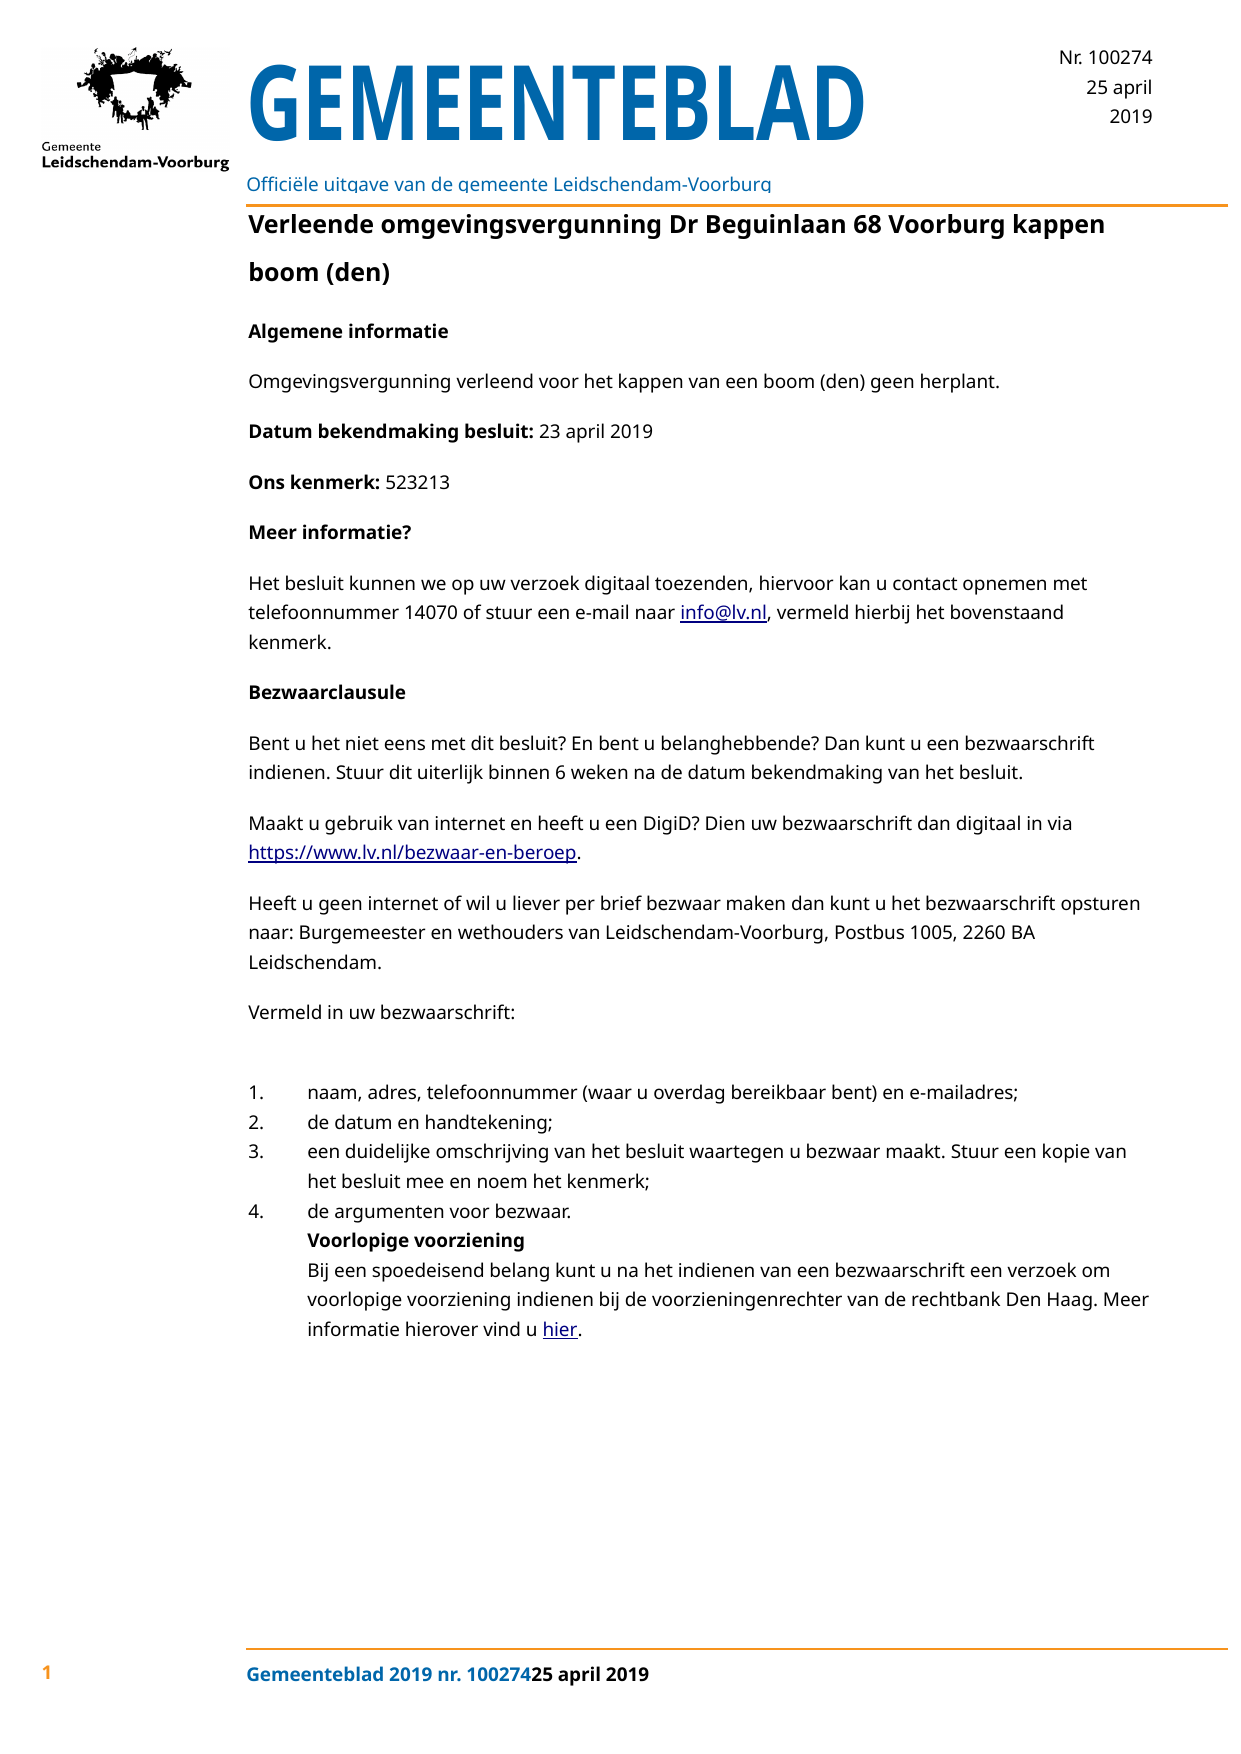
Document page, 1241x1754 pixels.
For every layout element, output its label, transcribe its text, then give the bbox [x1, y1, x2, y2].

text Vermeld in uw bezwaarschrift: [248, 999, 1152, 1025]
text Datum bekendmaking besluit: 23 april 2019 [248, 419, 1152, 444]
list de argumenten voor bezwaar. [248, 1198, 1152, 1224]
list Bij een spoedeisend belang kunt u na het indienen van een bezwaarschrift een verzoek om voorlopige voorziening indienen bij de voorzieningenrechter van de rechtbank Den Haag. Meer informatie hierover vind u hier. [248, 1257, 1152, 1342]
text Algemene informatie [248, 318, 1152, 344]
text Omgevingsvergunning verleend voor het kappen van een boom (den) geen herplant. [248, 368, 1152, 394]
list een duidelijke omschrijving van het besluit waartegen u bezwaar maakt. Stuur een kopie van het besluit mee en noem het kenmerk; [248, 1139, 1152, 1194]
text Bent u het niet eens met dit besluit? En bent u belanghebbende? Dan kunt u een bezwaarschrift indienen. Stuur dit uiterlijk binnen 6 weken na de datum bekendmaking van het besluit. [248, 730, 1152, 785]
list naam, adres, telefoonnummer (waar u overdag bereikbaar bent) en e-mailadres; [248, 1079, 1152, 1105]
text Het besluit kunnen we op uw verzoek digitaal toezenden, hiervoor kan u contact opnemen met telefoonnummer 14070 of stuur een e-mail naar info@lv.nl, vermeld hierbij het bovenstaand kenmerk. [248, 570, 1152, 655]
text Meer informatie? [248, 519, 1152, 545]
list de datum en handtekening; [248, 1109, 1152, 1135]
picture [41, 47, 231, 172]
list Voorlopige voorziening [248, 1227, 1152, 1253]
text Verleende omgevingsvergunning Dr Beguinlaan 68 Voorburg kappen boom (den) [248, 207, 1152, 288]
text Maakt u gebruik van internet en heeft u een DigiD? Dien uw bezwaarschrift dan digitaal in via https://www.lv.nl/bezwaar-en-beroep. [248, 810, 1152, 865]
text Bezwaarclausule [248, 679, 1152, 705]
text Ons kenmerk: 523213 [248, 469, 1152, 495]
text Heeft u geen internet of wil u liever per brief bezwaar maken dan kunt u het bezwaarschrift opsturen naar: Burgemeester en wethouders van Leidschendam-Voorburg, Postbus 1005, 2260 BA Leidschendam. [248, 890, 1152, 975]
